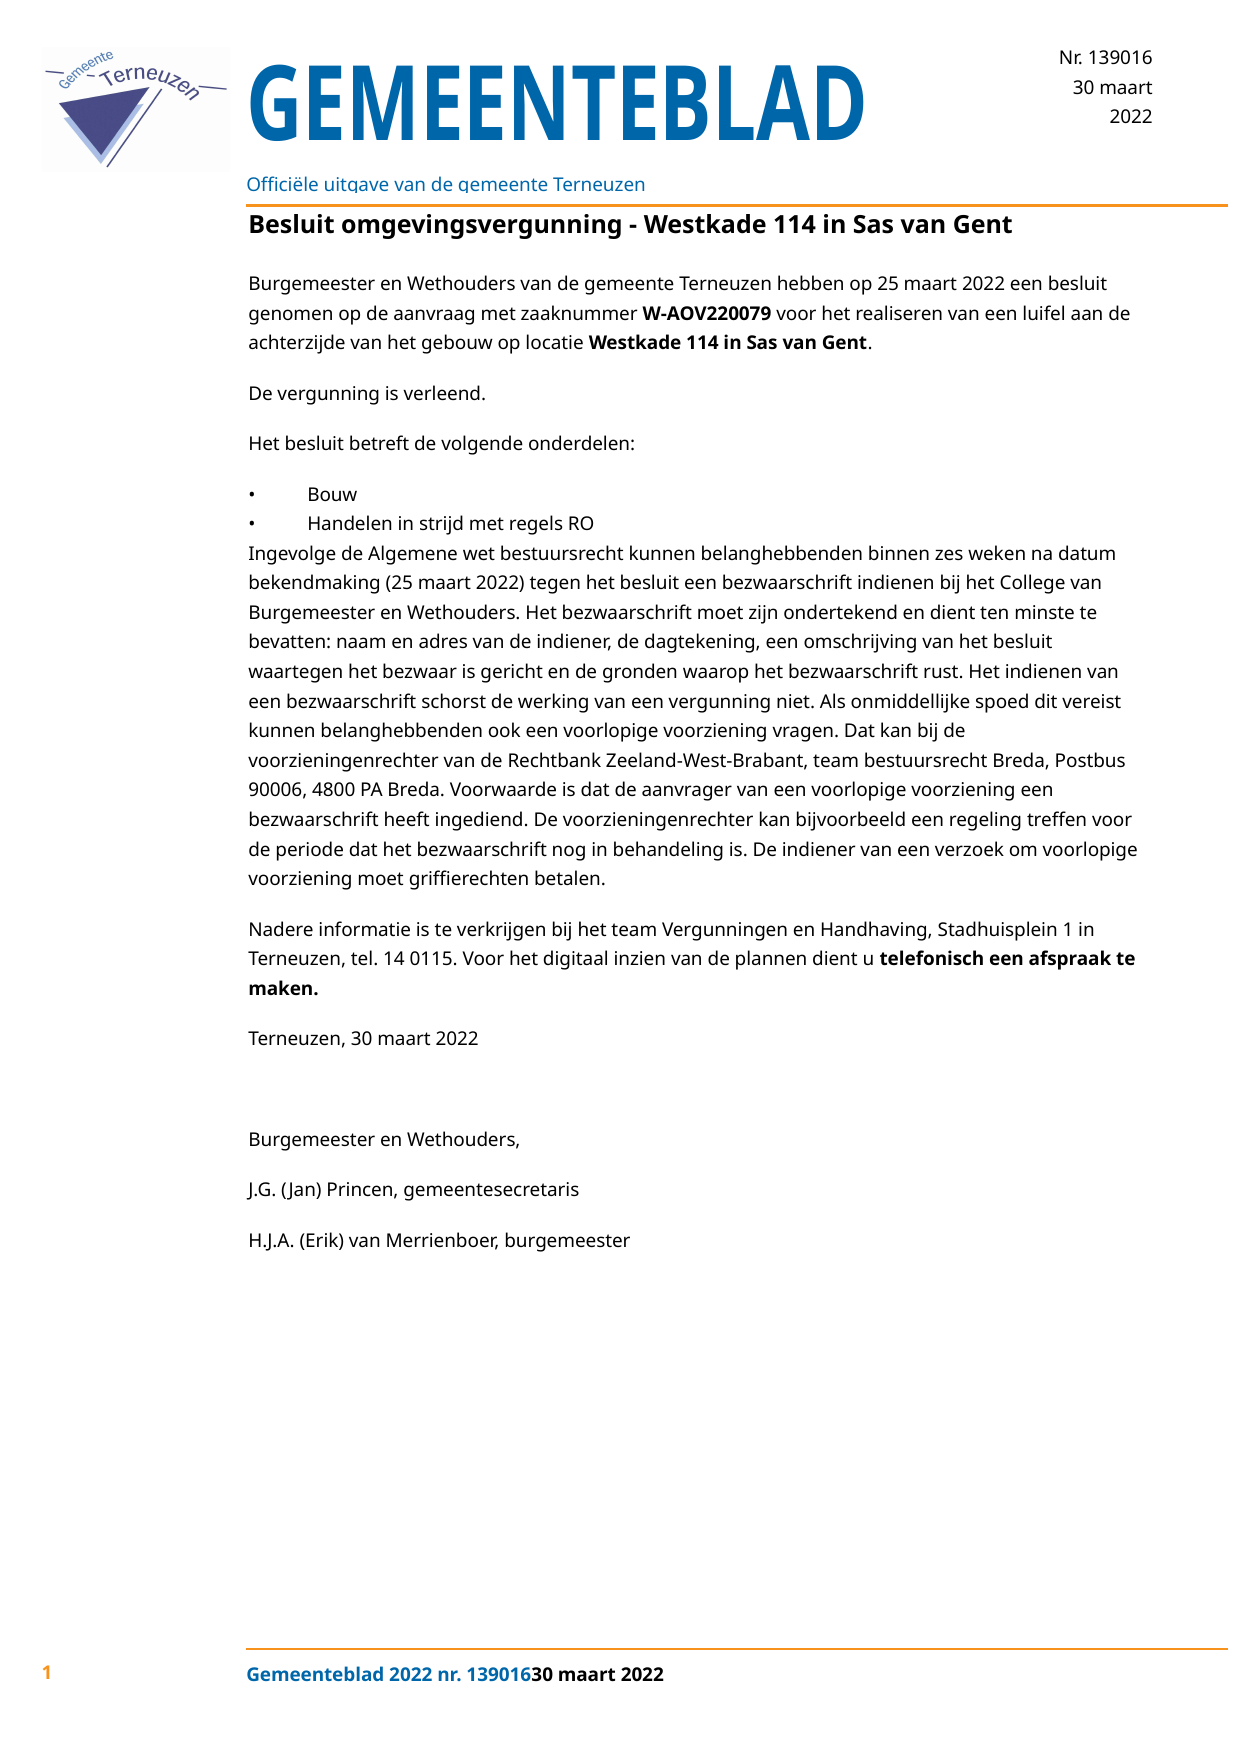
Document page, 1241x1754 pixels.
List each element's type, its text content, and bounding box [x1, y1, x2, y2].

text Terneuzen, 30 maart 2022 [248, 1025, 1152, 1051]
list Bouw [248, 481, 1152, 506]
text J.G. (Jan) Princen, gemeentesecretaris [248, 1177, 1152, 1202]
text Burgemeester en Wethouders, [248, 1126, 1152, 1152]
text Burgemeester en Wethouders van de gemeente Terneuzen hebben op 25 maart 2022 een besluit genomen op de aanvraag met zaaknummer W-AOV220079 voor het realiseren van een luifel aan de achterzijde van het gebouw op locatie Westkade 114 in Sas van Gent. [248, 270, 1152, 355]
text Het besluit betreft de volgende onderdelen: [248, 430, 1152, 456]
text De vergunning is verleend. [248, 380, 1152, 406]
text Besluit omgevingsvergunning - Westkade 114 in Sas van Gent [248, 207, 1152, 241]
text H.J.A. (Erik) van Merrienboer, burgemeester [248, 1227, 1152, 1253]
list Handelen in strijd met regels RO [248, 510, 1152, 536]
text Ingevolge de Algemene wet bestuursrecht kunnen belanghebbenden binnen zes weken na datum bekendmaking (25 maart 2022) tegen het besluit een bezwaarschrift indienen bij het College van Burgemeester en Wethouders. Het bezwaarschrift moet zijn ondertekend en dient ten minste te bevatten: naam en adres van de indiener, de dagtekening, een omschrijving van het besluit waartegen het bezwaar is gericht en de gronden waarop het bezwaarschrift rust. Het indienen van een bezwaarschrift schorst de werking van een vergunning niet. Als onmiddellijke spoed dit vereist kunnen belanghebbenden ook een voorlopige voorziening vragen. Dat kan bij de voorzieningenrechter van de Rechtbank Zeeland-West-Brabant, team bestuursrecht Breda, Postbus 90006, 4800 PA Breda. Voorwaarde is dat de aanvrager van een voorlopige voorziening een bezwaarschrift heeft ingediend. De voorzieningenrechter kan bijvoorbeeld een regeling treffen voor de periode dat het bezwaarschrift nog in behandeling is. De indiener van een verzoek om voorlopige voorziening moet griffierechten betalen. [248, 540, 1152, 891]
text Nadere informatie is te verkrijgen bij het team Vergunningen en Handhaving, Stadhuisplein 1 in Terneuzen, tel. 14 0115. Voor het digitaal inzien van de plannen dient u telefonisch een afspraak te maken. [248, 916, 1152, 1001]
picture [41, 47, 231, 172]
